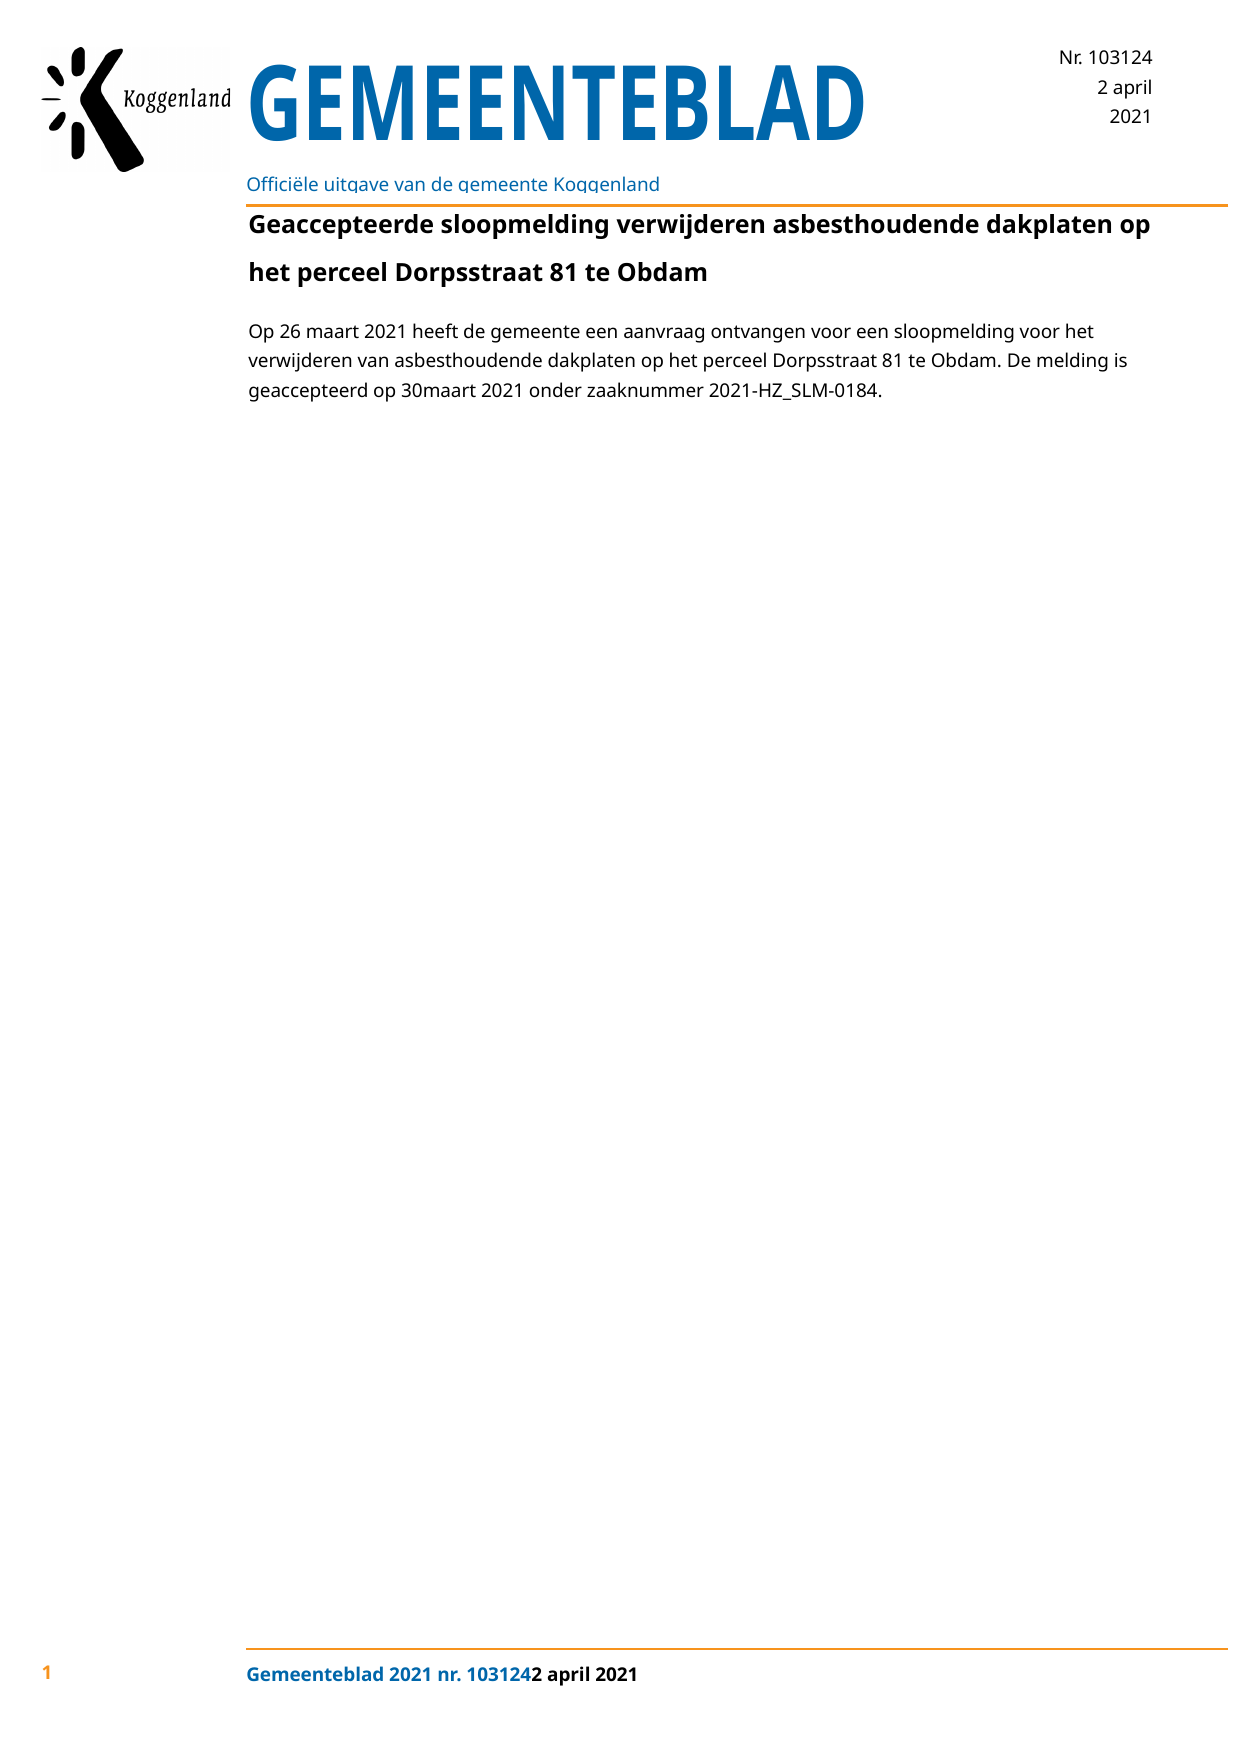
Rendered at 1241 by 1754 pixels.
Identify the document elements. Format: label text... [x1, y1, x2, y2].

text Geaccepteerde sloopmelding verwijderen asbesthoudende dakplaten op het perceel Dorpsstraat 81 te Obdam [248, 207, 1152, 288]
text Op 26 maart 2021 heeft de gemeente een aanvraag ontvangen voor een sloopmelding voor het verwijderen van asbesthoudende dakplaten op het perceel Dorpsstraat 81 te Obdam. De melding is geaccepteerd op 30maart 2021 onder zaaknummer 2021-HZ_SLM-0184. [248, 318, 1152, 403]
picture [41, 47, 231, 172]
